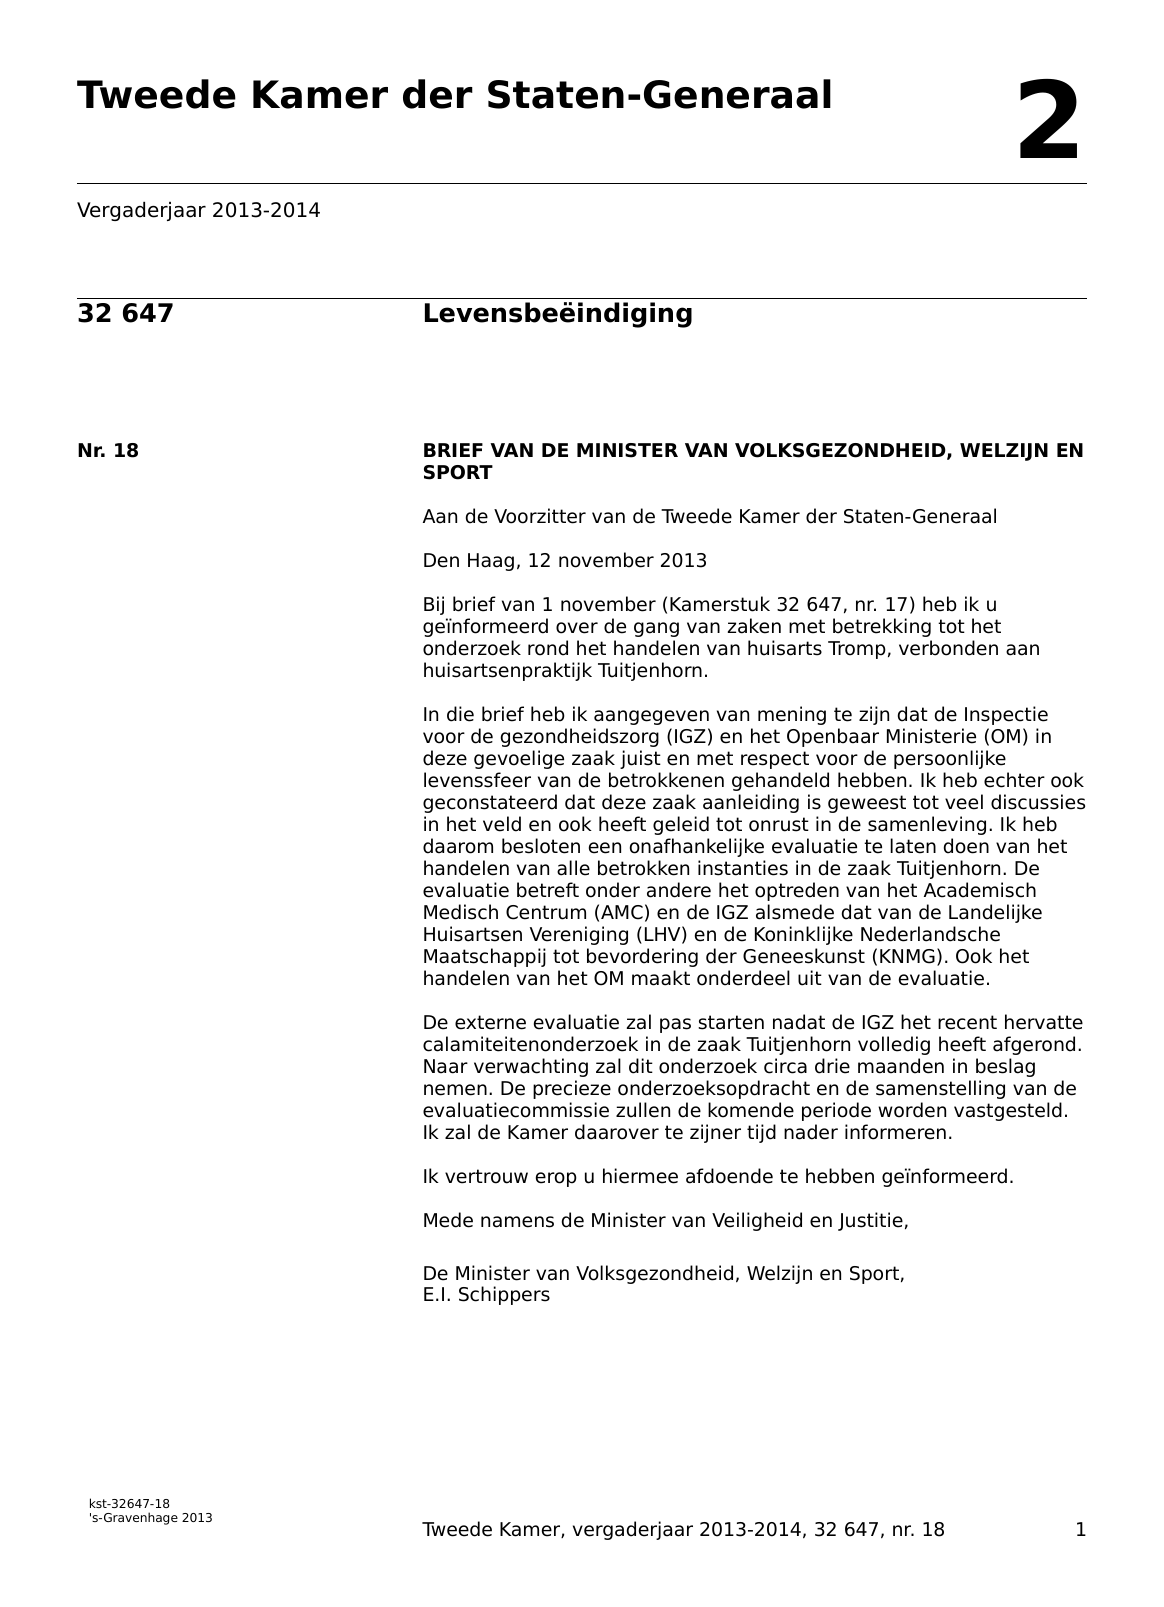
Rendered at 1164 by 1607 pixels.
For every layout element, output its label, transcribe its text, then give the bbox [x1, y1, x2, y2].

text Aan de Voorzitter van de Tweede Kamer der Staten-Generaal [422, 506, 1087, 528]
text De Minister van Volksgezondheid, Welzijn en Sport, E.I. Schippers [422, 1262, 1087, 1306]
table_cell Vergaderjaar 2013-2014 [77, 184, 1087, 298]
table_header Tweede Kamer der Staten-Generaal [77, 59, 886, 183]
subtitle Nr. 18 BRIEF VAN DE MINISTER VAN VOLKSGEZONDHEID, WELZIJN EN SPORT [77, 440, 1087, 484]
text Ik vertrouw erop u hiermee afdoende te hebben geïnformeerd. [422, 1166, 1087, 1188]
text In die brief heb ik aangegeven van mening te zijn dat de Inspectie voor de gezondheidszorg (IGZ) en het Openbaar Ministerie (OM) in deze gevoelige zaak juist en met respect voor de persoonlijke levenssfeer van de betrokkenen gehandeld hebben. Ik heb echter ook geconstateerd dat deze zaak aanleiding is geweest tot veel discussies in het veld en ook heeft geleid tot onrust in de samenleving. Ik heb daarom besloten een onafhankelijke evaluatie te laten doen van het handelen van alle betrokken instanties in de zaak Tuitjenhorn. De evaluatie betreft onder andere het optreden van het Academisch Medisch Centrum (AMC) en de IGZ alsmede dat van de Landelijke Huisartsen Vereniging (LHV) en de Koninklijke Nederlandsche Maatschappij tot bevordering der Geneeskunst (KNMG). Ook het handelen van het OM maakt onderdeel uit van de evaluatie. [422, 704, 1087, 990]
text Bij brief van 1 november (Kamerstuk 32 647, nr. 17) heb ik u geïnformeerd over de gang van zaken met betrekking tot het onderzoek rond het handelen van huisarts Tromp, verbonden aan huisartsenpraktijk Tuitjenhorn. [422, 594, 1087, 682]
text De externe evaluatie zal pas starten nadat de IGZ het recent hervatte calamiteitenonderzoek in de zaak Tuitjenhorn volledig heeft afgerond. Naar verwachting zal dit onderzoek circa drie maanden in beslag nemen. De precieze onderzoeksopdracht en de samenstelling van de evaluatiecommissie zullen de komende periode worden vastgesteld. Ik zal de Kamer daarover te zijner tijd nader informeren. [422, 1012, 1087, 1144]
text Mede namens de Minister van Veiligheid en Justitie, [422, 1210, 1087, 1232]
text 's-Gravenhage 2013 [88, 1511, 323, 1525]
text kst-32647-18 [88, 1497, 323, 1511]
table_header 2 [886, 59, 1087, 183]
subtitle 32 647 Levensbeëindiging [77, 299, 1087, 329]
text Den Haag, 12 november 2013 [422, 550, 1087, 572]
